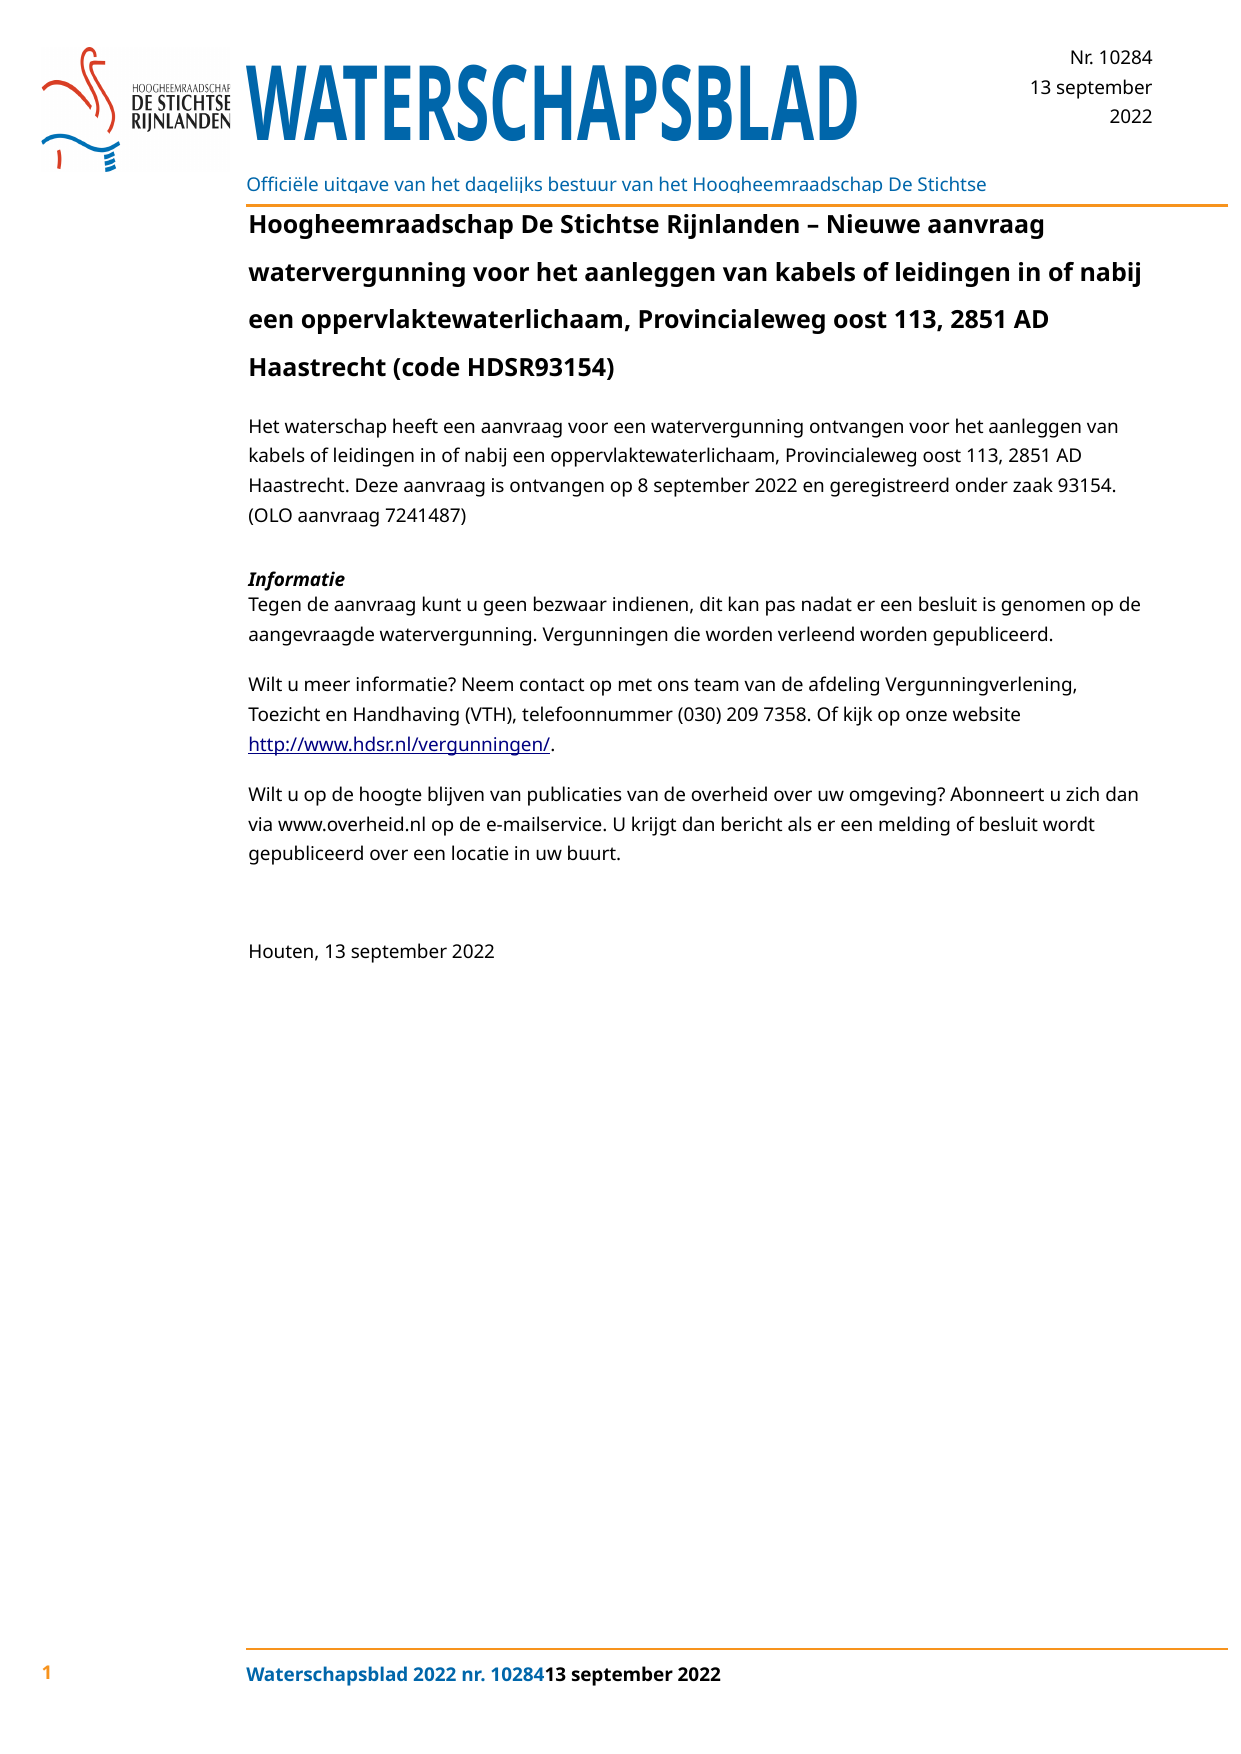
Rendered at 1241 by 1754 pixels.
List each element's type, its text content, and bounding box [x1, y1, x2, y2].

text Wilt u meer informatie? Neem contact op met ons team van de afdeling Vergunningverlening, Toezicht en Handhaving (VTH), telefoonnummer (030) 209 7358. Of kijk op onze website http://www.hdsr.nl/vergunningen/. [248, 672, 1152, 756]
text Het waterschap heeft een aanvraag voor een watervergunning ontvangen voor het aanleggen van kabels of leidingen in of nabij een oppervlaktewaterlichaam, Provincialeweg oost 113, 2851 AD Haastrecht. Deze aanvraag is ontvangen op 8 september 2022 en geregistreerd onder zaak 93154. (OLO aanvraag 7241487) [248, 413, 1152, 528]
picture [41, 47, 231, 172]
text Hoogheemraadschap De Stichtse Rijnlanden – Nieuwe aanvraag watervergunning voor het aanleggen van kabels of leidingen in of nabij een oppervlaktewaterlichaam, Provincialeweg oost 113, 2851 AD Haastrecht (code HDSR93154) [248, 207, 1152, 384]
text Wilt u op de hoogte blijven van publicaties van de overheid over uw omgeving? Abonneert u zich dan via www.overheid.nl op de e-mailservice. U krijgt dan bericht als er een melding of besluit wordt gepubliceerd over een locatie in uw buurt. [248, 781, 1152, 866]
text Informatie [248, 566, 1152, 592]
text Houten, 13 september 2022 [248, 938, 1152, 964]
text Tegen de aanvraag kunt u geen bezwaar indienen, dit kan pas nadat er een besluit is genomen op de aangevraagde watervergunning. Vergunningen die worden verleend worden gepubliceerd. [248, 592, 1152, 647]
